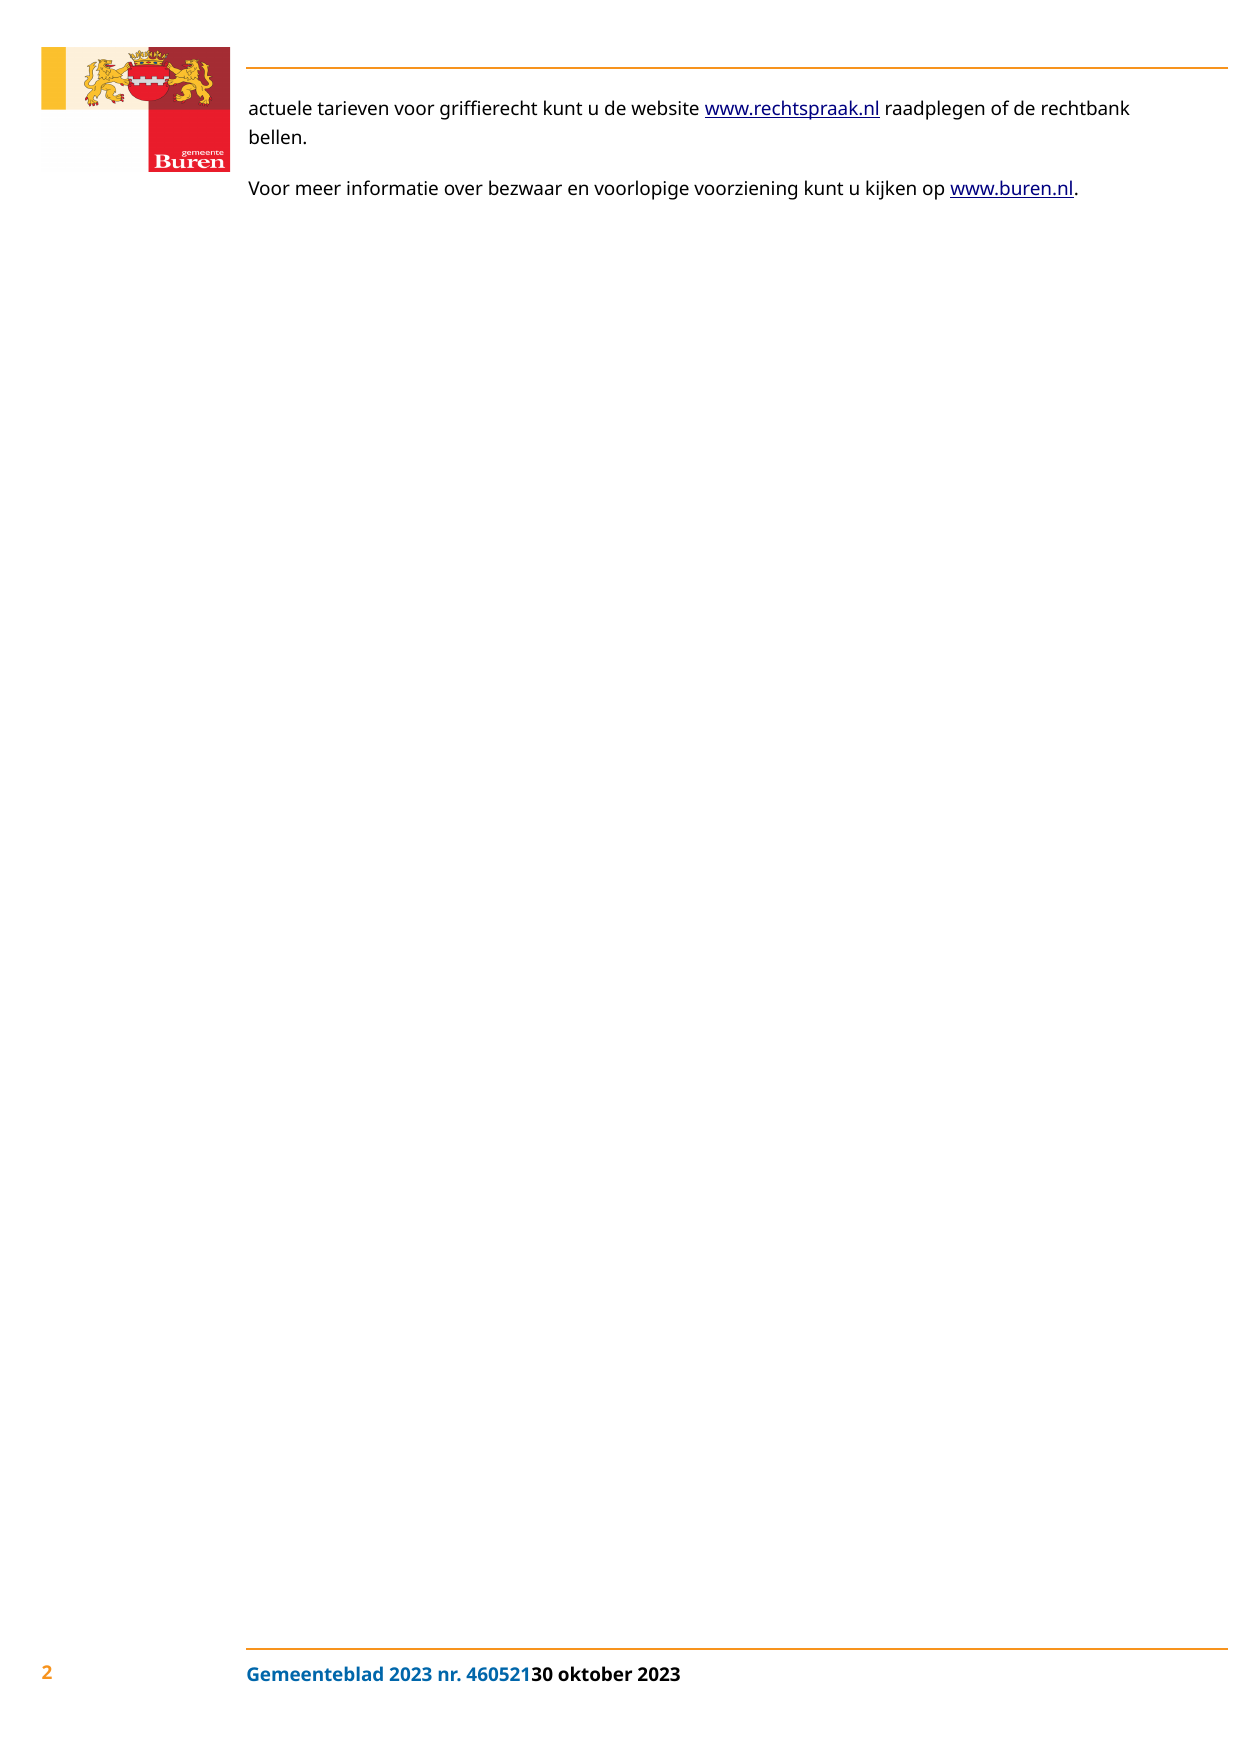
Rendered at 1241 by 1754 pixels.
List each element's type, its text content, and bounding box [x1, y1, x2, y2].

text Voor meer informatie over bezwaar en voorlopige voorziening kunt u kijken op www.buren.nl. [248, 175, 1152, 201]
text actuele tarieven voor griffierecht kunt u de website www.rechtspraak.nl raadplegen of de rechtbank bellen. [248, 95, 1152, 150]
picture [41, 47, 231, 172]
